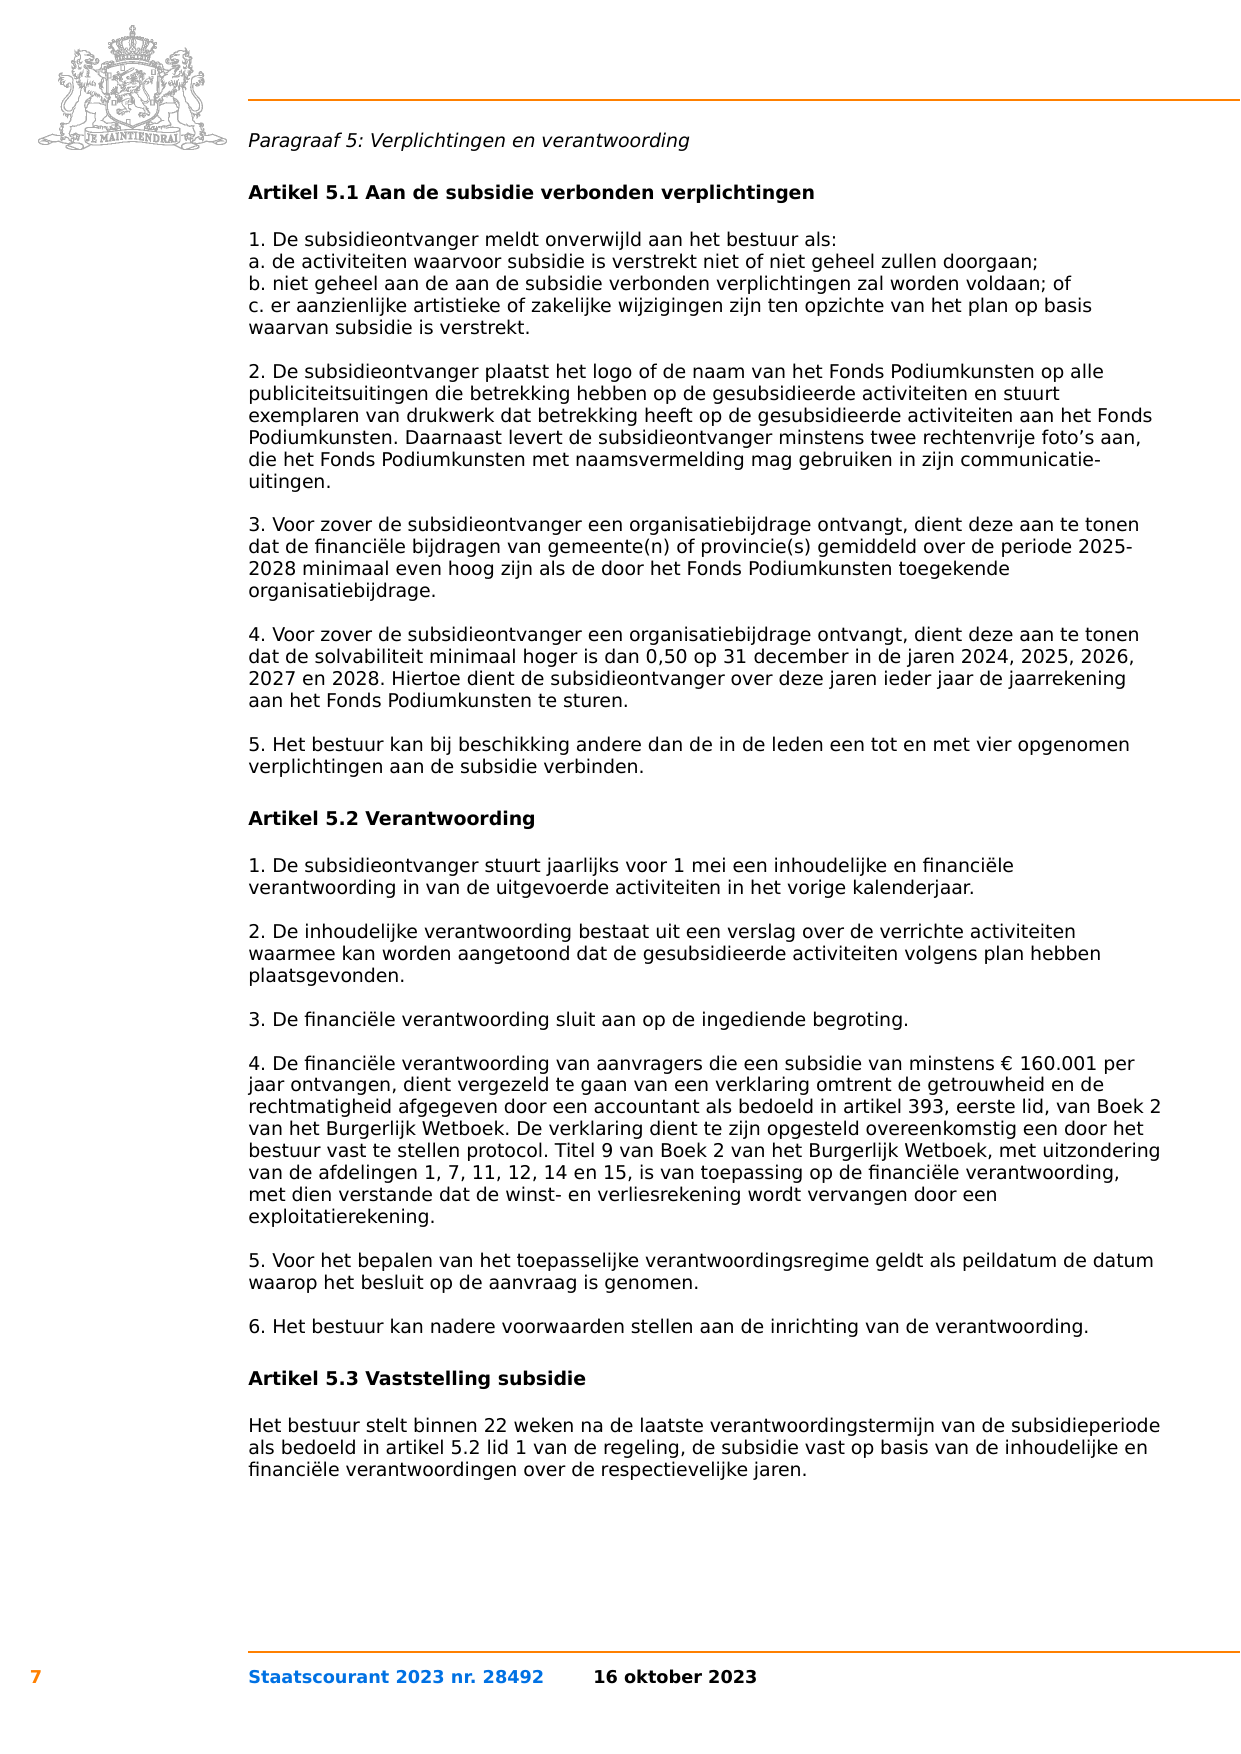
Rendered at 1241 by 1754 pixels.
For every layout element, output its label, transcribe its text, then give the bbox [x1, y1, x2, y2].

text 4. De financiële verantwoording van aanvragers die een subsidie van minstens € 160.001 per jaar ontvangen, dient vergezeld te gaan van een verklaring omtrent de getrouwheid en de rechtmatigheid afgegeven door een accountant als bedoeld in artikel 393, eerste lid, van Boek 2 van het Burgerlijk Wetboek. De verklaring dient te zijn opgesteld overeenkomstig een door het bestuur vast te stellen protocol. Titel 9 van Boek 2 van het Burgerlijk Wetboek, met uitzondering van de afdelingen 1, 7, 11, 12, 14 en 15, is van toepassing op de financiële verantwoording, met dien verstande dat de winst- en verliesrekening wordt vervangen door een exploitatierekening. [248, 1052, 1163, 1228]
text 6. Het bestuur kan nadere voorwaarden stellen aan de inrichting van de verantwoording. [248, 1316, 1163, 1338]
subtitle Artikel 5.3 Vaststelling subsidie [248, 1368, 1163, 1390]
subtitle Paragraaf 5: Verplichtingen en verantwoording [248, 130, 1163, 152]
text 5. Het bestuur kan bij beschikking andere dan de in de leden een tot en met vier opgenomen verplichtingen aan de subsidie verbinden. [248, 734, 1163, 778]
text 4. Voor zover de subsidieontvanger een organisatiebijdrage ontvangt, dient deze aan te tonen dat de solvabiliteit minimaal hoger is dan 0,50 op 31 december in de jaren 2024, 2025, 2026, 2027 en 2028. Hiertoe dient de subsidieontvanger over deze jaren ieder jaar de jaarrekening aan het Fonds Podiumkunsten te sturen. [248, 624, 1163, 712]
text c. er aanzienlijke artistieke of zakelijke wijzigingen zijn ten opzichte van het plan op basis waarvan subsidie is verstrekt. [248, 295, 1163, 339]
subtitle Artikel 5.1 Aan de subsidie verbonden verplichtingen [248, 182, 1163, 204]
text 3. De financiële verantwoording sluit aan op de ingediende begroting. [248, 1008, 1163, 1031]
text 2. De subsidieontvanger plaatst het logo of de naam van het Fonds Podiumkunsten op alle publiciteitsuitingen die betrekking hebben op de gesubsidieerde activiteiten en stuurt exemplaren van drukwerk dat betrekking heeft op de gesubsidieerde activiteiten aan het Fonds Podiumkunsten. Daarnaast levert de subsidieontvanger minstens twee rechtenvrije foto’s aan, die het Fonds Podiumkunsten met naamsvermelding mag gebruiken in zijn communicatie-uitingen. [248, 361, 1163, 492]
text Het bestuur stelt binnen 22 weken na de laatste verantwoordingstermijn van de subsidieperiode als bedoeld in artikel 5.2 lid 1 van de regeling, de subsidie vast op basis van de inhoudelijke en financiële verantwoordingen over de respectievelijke jaren. [248, 1415, 1163, 1481]
subtitle Artikel 5.2 Verantwoording [248, 808, 1163, 830]
picture [38, 25, 227, 150]
text 3. Voor zover de subsidieontvanger een organisatiebijdrage ontvangt, dient deze aan te tonen dat de financiële bijdragen van gemeente(n) of provincie(s) gemiddeld over de periode 2025-2028 minimaal even hoog zijn als de door het Fonds Podiumkunsten toegekende organisatiebijdrage. [248, 514, 1163, 602]
text 1. De subsidieontvanger stuurt jaarlijks voor 1 mei een inhoudelijke en financiële verantwoording in van de uitgevoerde activiteiten in het vorige kalenderjaar. [248, 855, 1163, 899]
text a. de activiteiten waarvoor subsidie is verstrekt niet of niet geheel zullen doorgaan; [248, 251, 1163, 273]
text b. niet geheel aan de aan de subsidie verbonden verplichtingen zal worden voldaan; of [248, 273, 1163, 295]
text 5. Voor het bepalen van het toepasselijke verantwoordingsregime geldt als peildatum de datum waarop het besluit op de aanvraag is genomen. [248, 1250, 1163, 1294]
text 1. De subsidieontvanger meldt onverwijld aan het bestuur als: [248, 229, 1163, 251]
text 2. De inhoudelijke verantwoording bestaat uit een verslag over de verrichte activiteiten waarmee kan worden aangetoond dat de gesubsidieerde activiteiten volgens plan hebben plaatsgevonden. [248, 921, 1163, 987]
